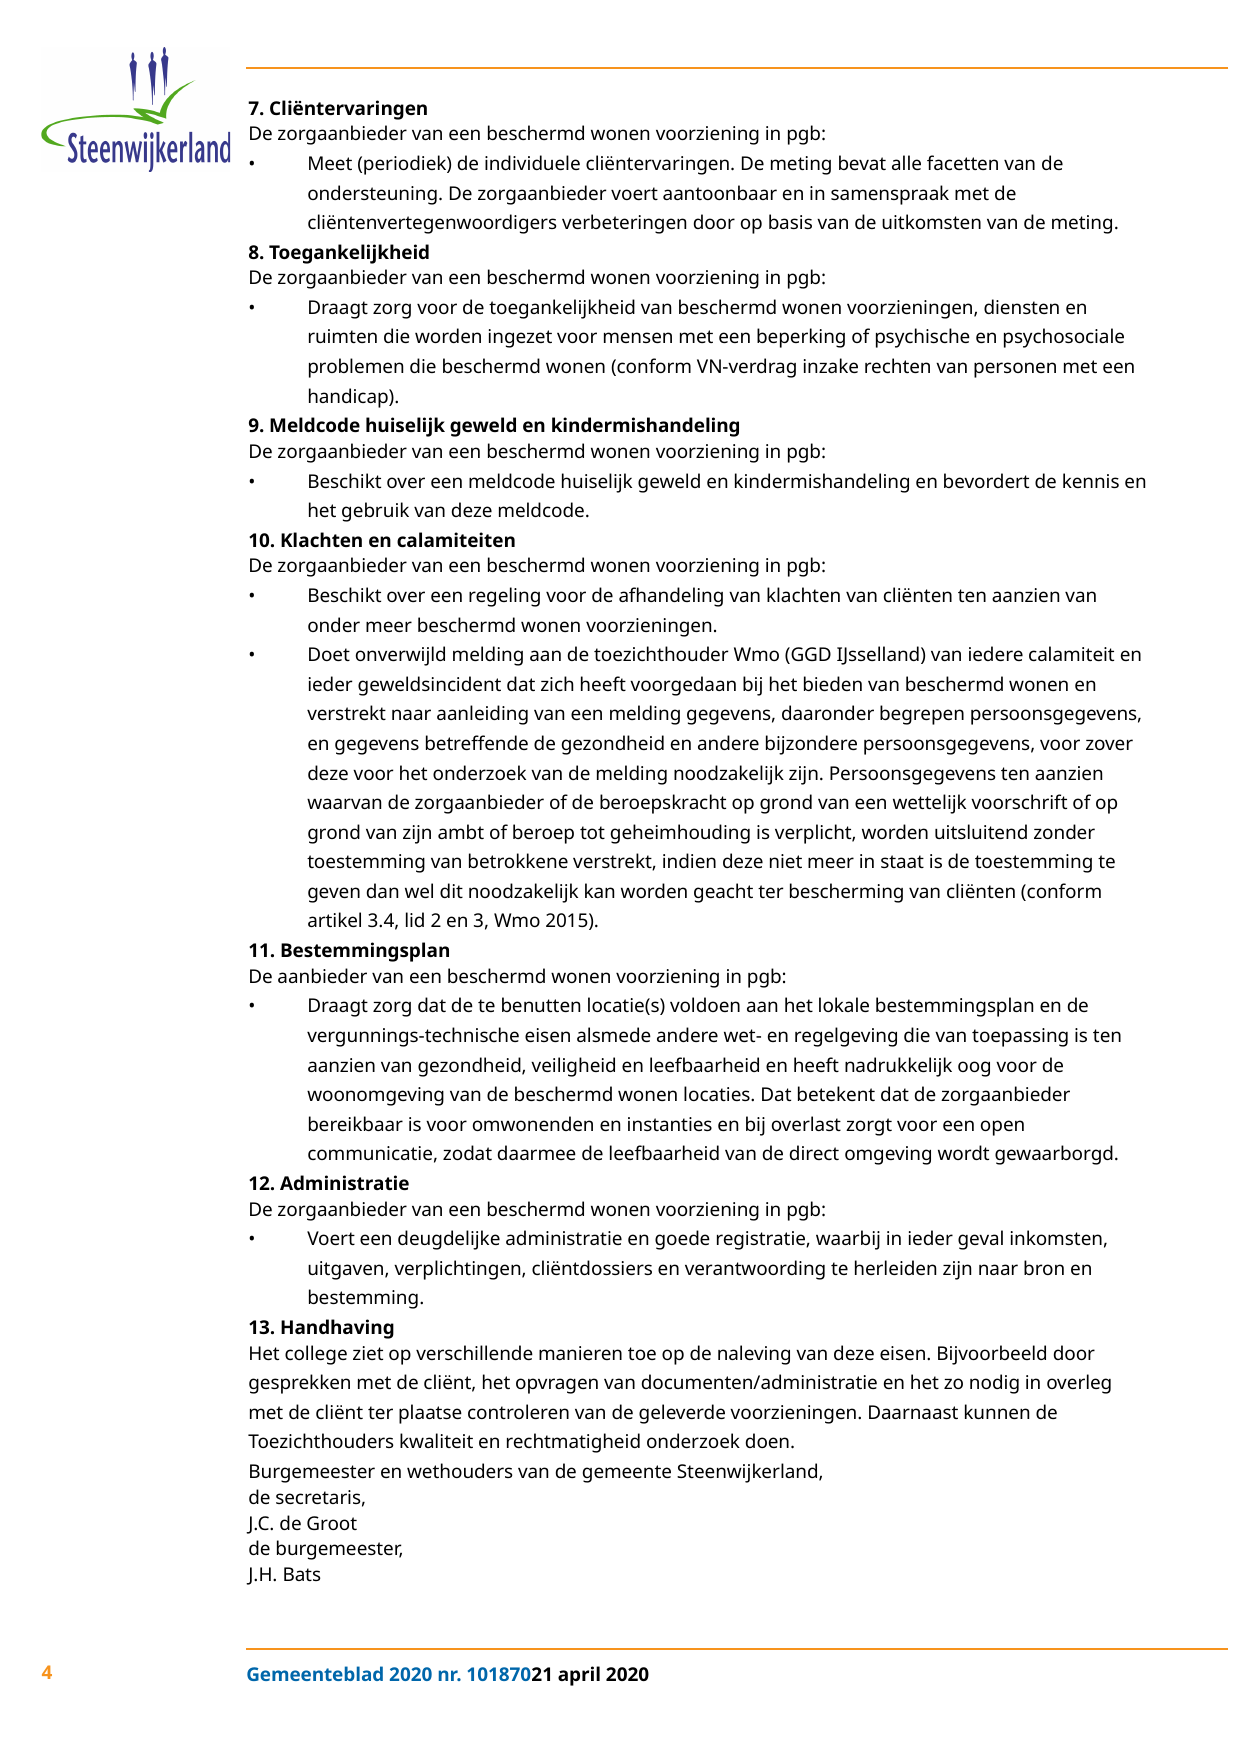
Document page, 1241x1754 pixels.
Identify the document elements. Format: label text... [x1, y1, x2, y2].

text Burgemeester en wethouders van de gemeente Steenwijkerland, [248, 1458, 1152, 1484]
text 13. Handhaving [248, 1314, 1152, 1340]
text De aanbieder van een beschermd wonen voorziening in pgb: [248, 963, 1152, 989]
text J.H. Bats [248, 1561, 1152, 1587]
list Voert een deugdelijke administratie en goede registratie, waarbij in ieder geval inkomsten, uitgaven, verplichtingen, cliëntdossiers en verantwoording te herleiden zijn naar bron en bestemming. [248, 1225, 1152, 1310]
text 12. Administratie [248, 1170, 1152, 1196]
text De zorgaanbieder van een beschermd wonen voorziening in pgb: [248, 264, 1152, 290]
text de burgemeester, [248, 1535, 1152, 1561]
text De zorgaanbieder van een beschermd wonen voorziening in pgb: [248, 1196, 1152, 1222]
text de secretaris, [248, 1484, 1152, 1510]
text J.C. de Groot [248, 1510, 1152, 1535]
list Doet onverwijld melding aan de toezichthouder Wmo (GGD IJsselland) van iedere calamiteit en ieder geweldsincident dat zich heeft voorgedaan bij het bieden van beschermd wonen en verstrekt naar aanleiding van een melding gegevens, daaronder begrepen persoonsgegevens, en gegevens betreffende de gezondheid en andere bijzondere persoonsgegevens, voor zover deze voor het onderzoek van de melding noodzakelijk zijn. Persoonsgegevens ten aanzien waarvan de zorgaanbieder of de beroepskracht op grond van een wettelijk voorschrift of op grond van zijn ambt of beroep tot geheimhouding is verplicht, worden uitsluitend zonder toestemming van betrokkene verstrekt, indien deze niet meer in staat is de toestemming te geven dan wel dit noodzakelijk kan worden geacht ter bescherming van cliënten (conform artikel 3.4, lid 2 en 3, Wmo 2015). [248, 641, 1152, 933]
picture [41, 47, 231, 172]
text 11. Bestemmingsplan [248, 937, 1152, 963]
text 7. Cliëntervaringen [248, 95, 1152, 121]
list Draagt zorg dat de te benutten locatie(s) voldoen aan het lokale bestemmingsplan en de vergunnings-technische eisen alsmede andere wet- en regelgeving die van toepassing is ten aanzien van gezondheid, veiligheid en leefbaarheid en heeft nadrukkelijk oog voor de woonomgeving van de beschermd wonen locaties. Dat betekent dat de zorgaanbieder bereikbaar is voor omwonenden en instanties en bij overlast zorgt voor een open communicatie, zodat daarmee de leefbaarheid van de direct omgeving wordt gewaarborgd. [248, 993, 1152, 1166]
text 9. Meldcode huiselijk geweld en kindermishandeling [248, 412, 1152, 438]
list Draagt zorg voor de toegankelijkheid van beschermd wonen voorzieningen, diensten en ruimten die worden ingezet voor mensen met een beperking of psychische en psychosociale problemen die beschermd wonen (conform VN-verdrag inzake rechten van personen met een handicap). [248, 294, 1152, 409]
text Het college ziet op verschillende manieren toe op de naleving van deze eisen. Bijvoorbeeld door gesprekken met de cliënt, het opvragen van documenten/administratie en het zo nodig in overleg met de cliënt ter plaatse controleren van de geleverde voorzieningen. Daarnaast kunnen de Toezichthouders kwaliteit en rechtmatigheid onderzoek doen. [248, 1340, 1152, 1454]
list Meet (periodiek) de individuele cliëntervaringen. De meting bevat alle facetten van de ondersteuning. De zorgaanbieder voert aantoonbaar en in samenspraak met de cliëntenvertegenwoordigers verbeteringen door op basis van de uitkomsten van de meting. [248, 150, 1152, 235]
text 8. Toegankelijkheid [248, 239, 1152, 264]
text De zorgaanbieder van een beschermd wonen voorziening in pgb: [248, 438, 1152, 464]
text 10. Klachten en calamiteiten [248, 527, 1152, 553]
text De zorgaanbieder van een beschermd wonen voorziening in pgb: [248, 553, 1152, 578]
text De zorgaanbieder van een beschermd wonen voorziening in pgb: [248, 121, 1152, 146]
list Beschikt over een meldcode huiselijk geweld en kindermishandeling en bevordert de kennis en het gebruik van deze meldcode. [248, 468, 1152, 523]
list Beschikt over een regeling voor de afhandeling van klachten van cliënten ten aanzien van onder meer beschermd wonen voorzieningen. [248, 582, 1152, 638]
